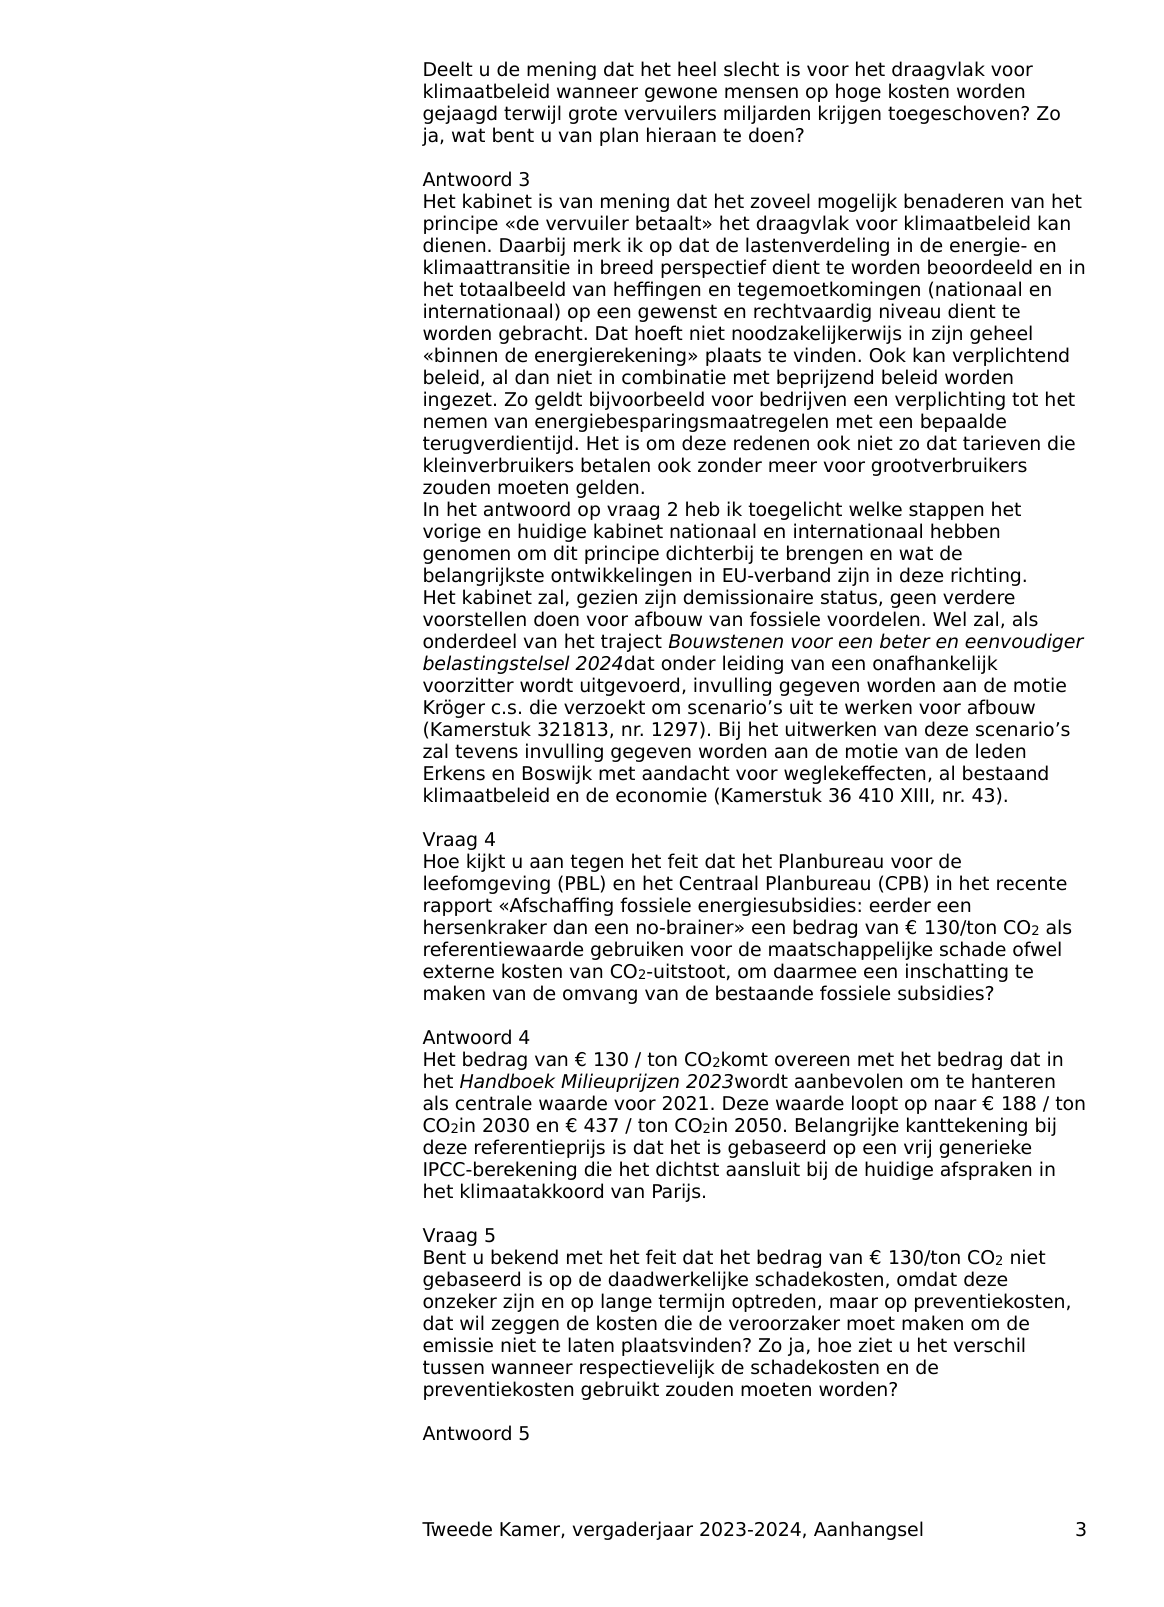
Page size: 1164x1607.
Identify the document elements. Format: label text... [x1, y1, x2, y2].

text In het antwoord op vraag 2 heb ik toegelicht welke stappen het vorige en huidige kabinet nationaal en internationaal hebben genomen om dit principe dichterbij te brengen en wat de belangrijkste ontwikkelingen in EU-verband zijn in deze richting. [422, 499, 1087, 587]
text Antwoord 5 [422, 1423, 1087, 1445]
text Hoe kijkt u aan tegen het feit dat het Planbureau voor de leefomgeving (PBL) en het Centraal Planbureau (CPB) in het recente rapport «Afschaffing fossiele energiesubsidies: eerder een hersenkraker dan een no-brainer» een bedrag van € 130/ton CO2 als referentiewaarde gebruiken voor de maatschappelijke schade ofwel externe kosten van CO2-uitstoot, om daarmee een inschatting te maken van de omvang van de bestaande fossiele subsidies? [422, 851, 1087, 1004]
text Antwoord 3 [422, 169, 1087, 191]
text Het kabinet zal, gezien zijn demissionaire status, geen verdere voorstellen doen voor afbouw van fossiele voordelen. Wel zal, als onderdeel van het traject Bouwstenen voor een beter en eenvoudiger belastingstelsel 2024dat onder leiding van een onafhankelijk voorzitter wordt uitgevoerd, invulling gegeven worden aan de motie Kröger c.s. die verzoekt om scenario’s uit te werken voor afbouw (Kamerstuk 321813, nr. 1297). Bij het uitwerken van deze scenario’s zal tevens invulling gegeven worden aan de motie van de leden Erkens en Boswijk met aandacht voor weglekeffecten, al bestaand klimaatbeleid en de economie (Kamerstuk 36 410 XIII, nr. 43). [422, 587, 1087, 807]
text Bent u bekend met het feit dat het bedrag van € 130/ton CO2 niet gebaseerd is op de daadwerkelijke schadekosten, omdat deze onzeker zijn en op lange termijn optreden, maar op preventiekosten, dat wil zeggen de kosten die de veroorzaker moet maken om de emissie niet te laten plaatsvinden? Zo ja, hoe ziet u het verschil tussen wanneer respectievelijk de schadekosten en de preventiekosten gebruikt zouden moeten worden? [422, 1247, 1087, 1401]
text Het kabinet is van mening dat het zoveel mogelijk benaderen van het principe «de vervuiler betaalt» het draagvlak voor klimaatbeleid kan dienen. Daarbij merk ik op dat de lastenverdeling in de energie- en klimaattransitie in breed perspectief dient te worden beoordeeld en in het totaalbeeld van heffingen en tegemoetkomingen (nationaal en internationaal) op een gewenst en rechtvaardig niveau dient te worden gebracht. Dat hoeft niet noodzakelijkerwijs in zijn geheel «binnen de energierekening» plaats te vinden. Ook kan verplichtend beleid, al dan niet in combinatie met beprijzend beleid worden ingezet. Zo geldt bijvoorbeeld voor bedrijven een verplichting tot het nemen van energiebesparingsmaatregelen met een bepaalde terugverdientijd. Het is om deze redenen ook niet zo dat tarieven die kleinverbruikers betalen ook zonder meer voor grootverbruikers zouden moeten gelden. [422, 191, 1087, 499]
text Antwoord 4 [422, 1027, 1087, 1049]
text Deelt u de mening dat het heel slecht is voor het draagvlak voor klimaatbeleid wanneer gewone mensen op hoge kosten worden gejaagd terwijl grote vervuilers miljarden krijgen toegeschoven? Zo ja, wat bent u van plan hieraan te doen? [422, 59, 1087, 147]
text Vraag 5 [422, 1225, 1087, 1247]
text Vraag 4 [422, 829, 1087, 851]
text Het bedrag van € 130 / ton CO2komt overeen met het bedrag dat in het Handboek Milieuprijzen 2023wordt aanbevolen om te hanteren als centrale waarde voor 2021. Deze waarde loopt op naar € 188 / ton CO2in 2030 en € 437 / ton CO2in 2050. Belangrijke kanttekening bij deze referentieprijs is dat het is gebaseerd op een vrij generieke IPCC-berekening die het dichtst aansluit bij de huidige afspraken in het klimaatakkoord van Parijs. [422, 1049, 1087, 1203]
